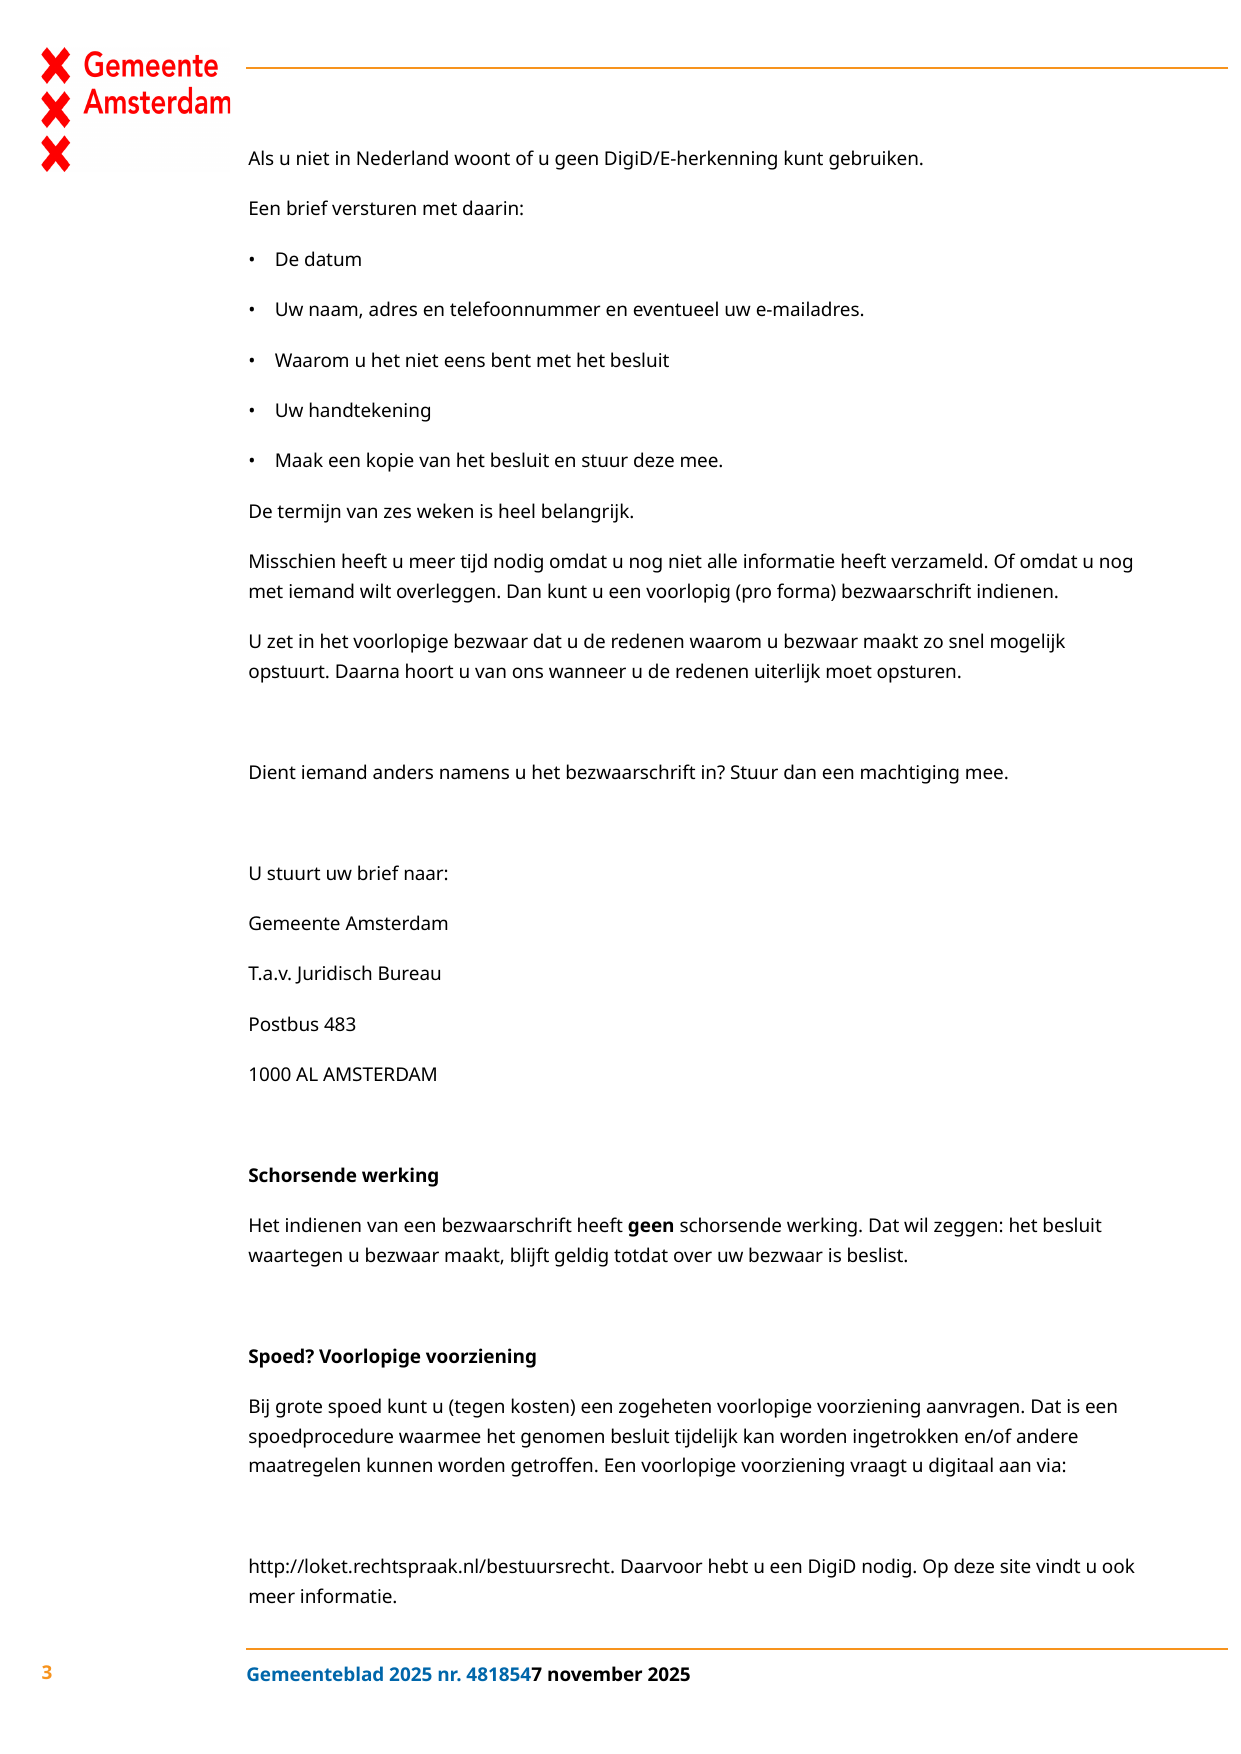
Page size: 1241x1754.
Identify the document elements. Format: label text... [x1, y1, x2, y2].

text Spoed? Voorlopige voorziening [248, 1343, 1152, 1369]
text Postbus 483 [248, 1011, 1152, 1037]
text Schorsende werking [248, 1162, 1152, 1188]
text 1000 AL AMSTERDAM [248, 1061, 1152, 1087]
text • Waarom u het niet eens bent met het besluit [248, 347, 1152, 373]
text http://loket.rechtspraak.nl/bestuursrecht. Daarvoor hebt u een DigiD nodig. Op deze site vindt u ook meer informatie. [248, 1553, 1152, 1609]
text Bij grote spoed kunt u (tegen kosten) een zogeheten voorlopige voorziening aanvragen. Dat is een spoedprocedure waarmee het genomen besluit tijdelijk kan worden ingetrokken en/of andere maatregelen kunnen worden getroffen. Een voorlopige voorziening vraagt u digitaal aan via: [248, 1393, 1152, 1478]
text Als u niet in Nederland woont of u geen DigiD/E-herkenning kunt gebruiken. [248, 145, 1152, 171]
text • Maak een kopie van het besluit en stuur deze mee. [248, 448, 1152, 473]
text De termijn van zes weken is heel belangrijk. [248, 498, 1152, 524]
text • De datum [248, 246, 1152, 272]
text U zet in het voorlopige bezwaar dat u de redenen waarom u bezwaar maakt zo snel mogelijk opstuurt. Daarna hoort u van ons wanneer u de redenen uiterlijk moet opsturen. [248, 628, 1152, 684]
text • Uw naam, adres en telefoonnummer en eventueel uw e-mailadres. [248, 296, 1152, 322]
text • Uw handtekening [248, 397, 1152, 423]
text Dient iemand anders namens u het bezwaarschrift in? Stuur dan een machtiging mee. [248, 759, 1152, 785]
text Gemeente Amsterdam [248, 910, 1152, 936]
text Een brief versturen met daarin: [248, 196, 1152, 221]
text Misschien heeft u meer tijd nodig omdat u nog niet alle informatie heeft verzameld. Of omdat u nog met iemand wilt overleggen. Dan kunt u een voorlopig (pro forma) bezwaarschrift indienen. [248, 548, 1152, 604]
text Het indienen van een bezwaarschrift heeft geen schorsende werking. Dat wil zeggen: het besluit waartegen u bezwaar maakt, blijft geldig totdat over uw bezwaar is beslist. [248, 1213, 1152, 1268]
picture [41, 47, 231, 172]
text T.a.v. Juridisch Bureau [248, 961, 1152, 986]
text U stuurt uw brief naar: [248, 860, 1152, 886]
